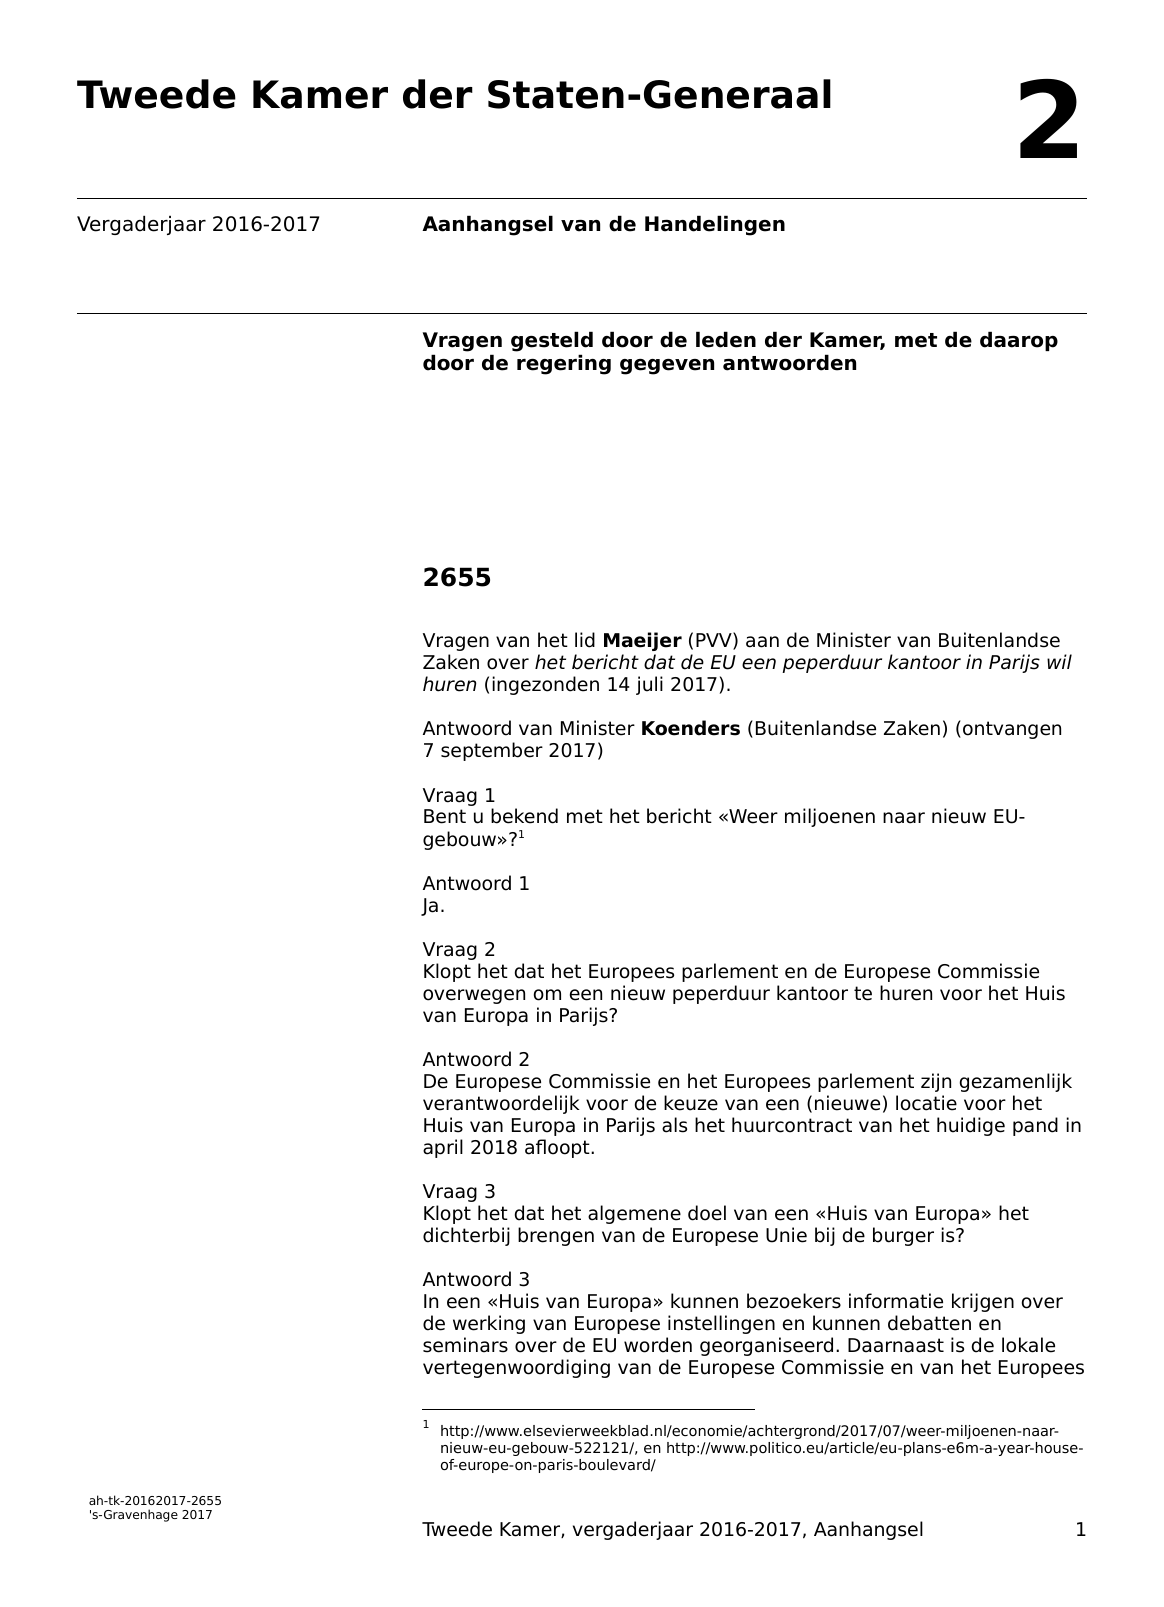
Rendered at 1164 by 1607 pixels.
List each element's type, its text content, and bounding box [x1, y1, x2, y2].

text In een «Huis van Europa» kunnen bezoekers informatie krijgen over de werking van Europese instellingen en kunnen debatten en seminars over de EU worden georganiseerd. Daarnaast is de lokale vertegenwoordiging van de Europese Commissie en van het Europees [422, 1291, 1087, 1379]
text Bent u bekend met het bericht «Weer miljoenen naar nieuw EU-gebouw»? [422, 806, 1087, 850]
text Vraag 1 [422, 784, 1087, 806]
text ah-tk-20162017-2655 [88, 1494, 323, 1508]
text Antwoord 3 [422, 1269, 1087, 1291]
text Vragen van het lid Maeijer (PVV) aan de Minister van Buitenlandse Zaken over het bericht dat de EU een peperduur kantoor in Parijs wil huren (ingezonden 14 juli 2017). [422, 630, 1087, 696]
text Klopt het dat het Europees parlement en de Europese Commissie overwegen om een nieuw peperduur kantoor te huren voor het Huis van Europa in Parijs? [422, 961, 1087, 1027]
table_cell Vragen gesteld door de leden der Kamer, met de daarop door de regering gegeven antwoorden [422, 314, 1087, 375]
text De Europese Commissie en het Europees parlement zijn gezamenlijk verantwoordelijk voor de keuze van een (nieuwe) locatie voor het Huis van Europa in Parijs als het huurcontract van het huidige pand in april 2018 afloopt. [422, 1071, 1087, 1159]
table_cell [77, 314, 422, 375]
text Vraag 2 [422, 939, 1087, 961]
table_cell Aanhangsel van de Handelingen [422, 199, 1087, 313]
text 2655 [422, 563, 1087, 592]
text http://www.elsevierweekblad.nl/economie/achtergrond/2017/07/weer-miljoenen-naar-nieuw-eu-gebouw-522121/, en http://www.politico.eu/article/eu-plans-e6m-a-year-house-of-europe-on-paris-boulevard/ [422, 1418, 1087, 1474]
text Antwoord 1 [422, 873, 1087, 894]
text Antwoord van Minister Koenders (Buitenlandse Zaken) (ontvangen 7 september 2017) [422, 718, 1087, 762]
text 's-Gravenhage 2017 [88, 1508, 323, 1522]
text Ja. [422, 894, 1087, 917]
text Klopt het dat het algemene doel van een «Huis van Europa» het dichterbij brengen van de Europese Unie bij de burger is? [422, 1203, 1087, 1247]
text Vraag 3 [422, 1181, 1087, 1203]
table_header Tweede Kamer der Staten-Generaal [77, 59, 886, 198]
text Antwoord 2 [422, 1049, 1087, 1071]
table_cell Vergaderjaar 2016-2017 [77, 199, 422, 313]
table_header 2 [886, 59, 1087, 198]
